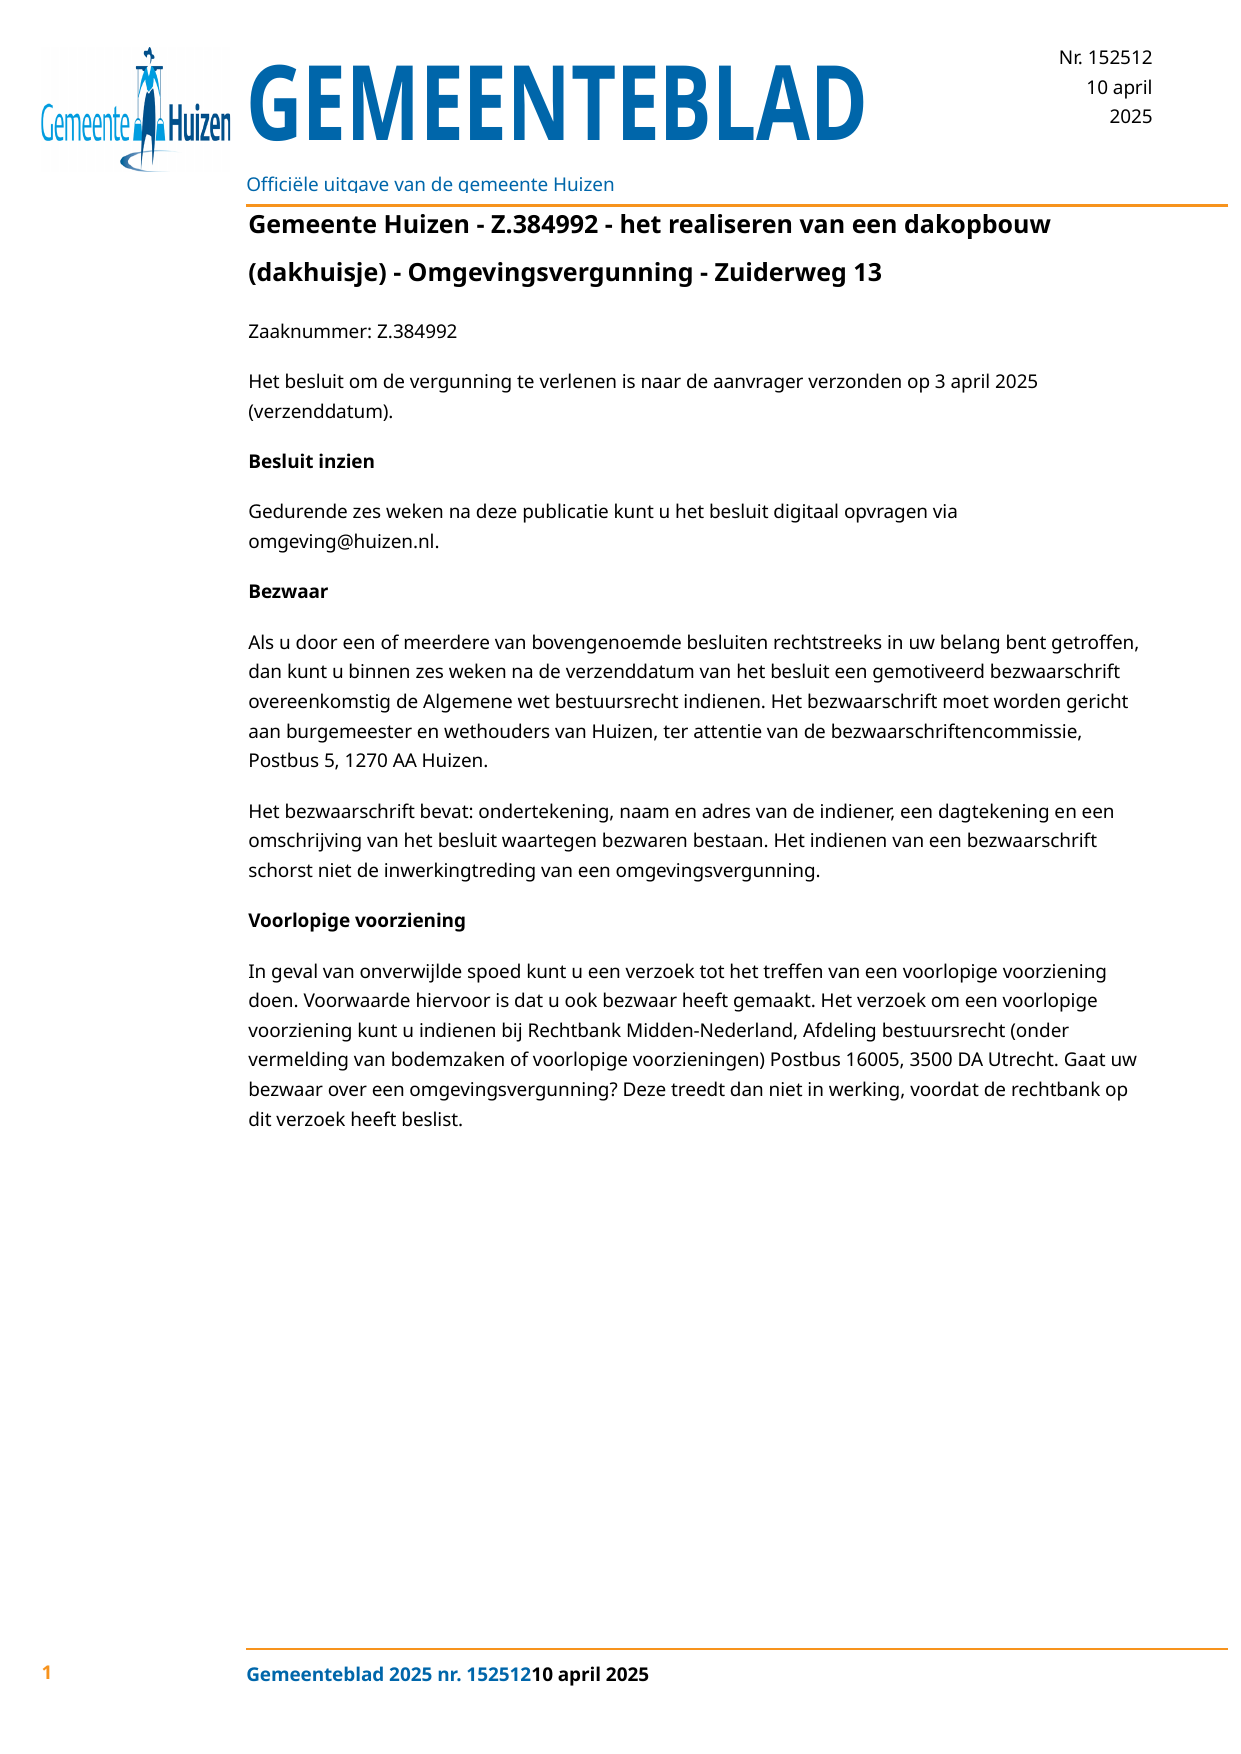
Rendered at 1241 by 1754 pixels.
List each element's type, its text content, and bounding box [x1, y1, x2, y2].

picture [41, 47, 231, 172]
text Gedurende zes weken na deze publicatie kunt u het besluit digitaal opvragen via omgeving@huizen.nl. [248, 499, 1152, 554]
text In geval van onverwijlde spoed kunt u een verzoek tot het treffen van een voorlopige voorziening doen. Voorwaarde hiervoor is dat u ook bezwaar heeft gemaakt. Het verzoek om een voorlopige voorziening kunt u indienen bij Rechtbank Midden-Nederland, Afdeling bestuursrecht (onder vermelding van bodemzaken of voorlopige voorzieningen) Postbus 16005, 3500 DA Utrecht. Gaat uw bezwaar over een omgevingsvergunning? Deze treedt dan niet in werking, voordat de rechtbank op dit verzoek heeft beslist. [248, 958, 1152, 1132]
text Voorlopige voorziening [248, 907, 1152, 933]
text Het bezwaarschrift bevat: ondertekening, naam en adres van de indiener, een dagtekening en een omschrijving van het besluit waartegen bezwaren bestaan. Het indienen van een bezwaarschrift schorst niet de inwerkingtreding van een omgevingsvergunning. [248, 798, 1152, 883]
text Het besluit om de vergunning te verlenen is naar de aanvrager verzonden op 3 april 2025 (verzenddatum). [248, 368, 1152, 424]
text Besluit inzien [248, 448, 1152, 474]
text Bezwaar [248, 579, 1152, 604]
text Zaaknummer: Z.384992 [248, 318, 1152, 344]
text Als u door een of meerdere van bovengenoemde besluiten rechtstreeks in uw belang bent getroffen, dan kunt u binnen zes weken na de verzenddatum van het besluit een gemotiveerd bezwaarschrift overeenkomstig de Algemene wet bestuursrecht indienen. Het bezwaarschrift moet worden gericht aan burgemeester en wethouders van Huizen, ter attentie van de bezwaarschriftencommissie, Postbus 5, 1270 AA Huizen. [248, 629, 1152, 773]
text Gemeente Huizen - Z.384992 - het realiseren van een dakopbouw (dakhuisje) - Omgevingsvergunning - Zuiderweg 13 [248, 207, 1152, 288]
